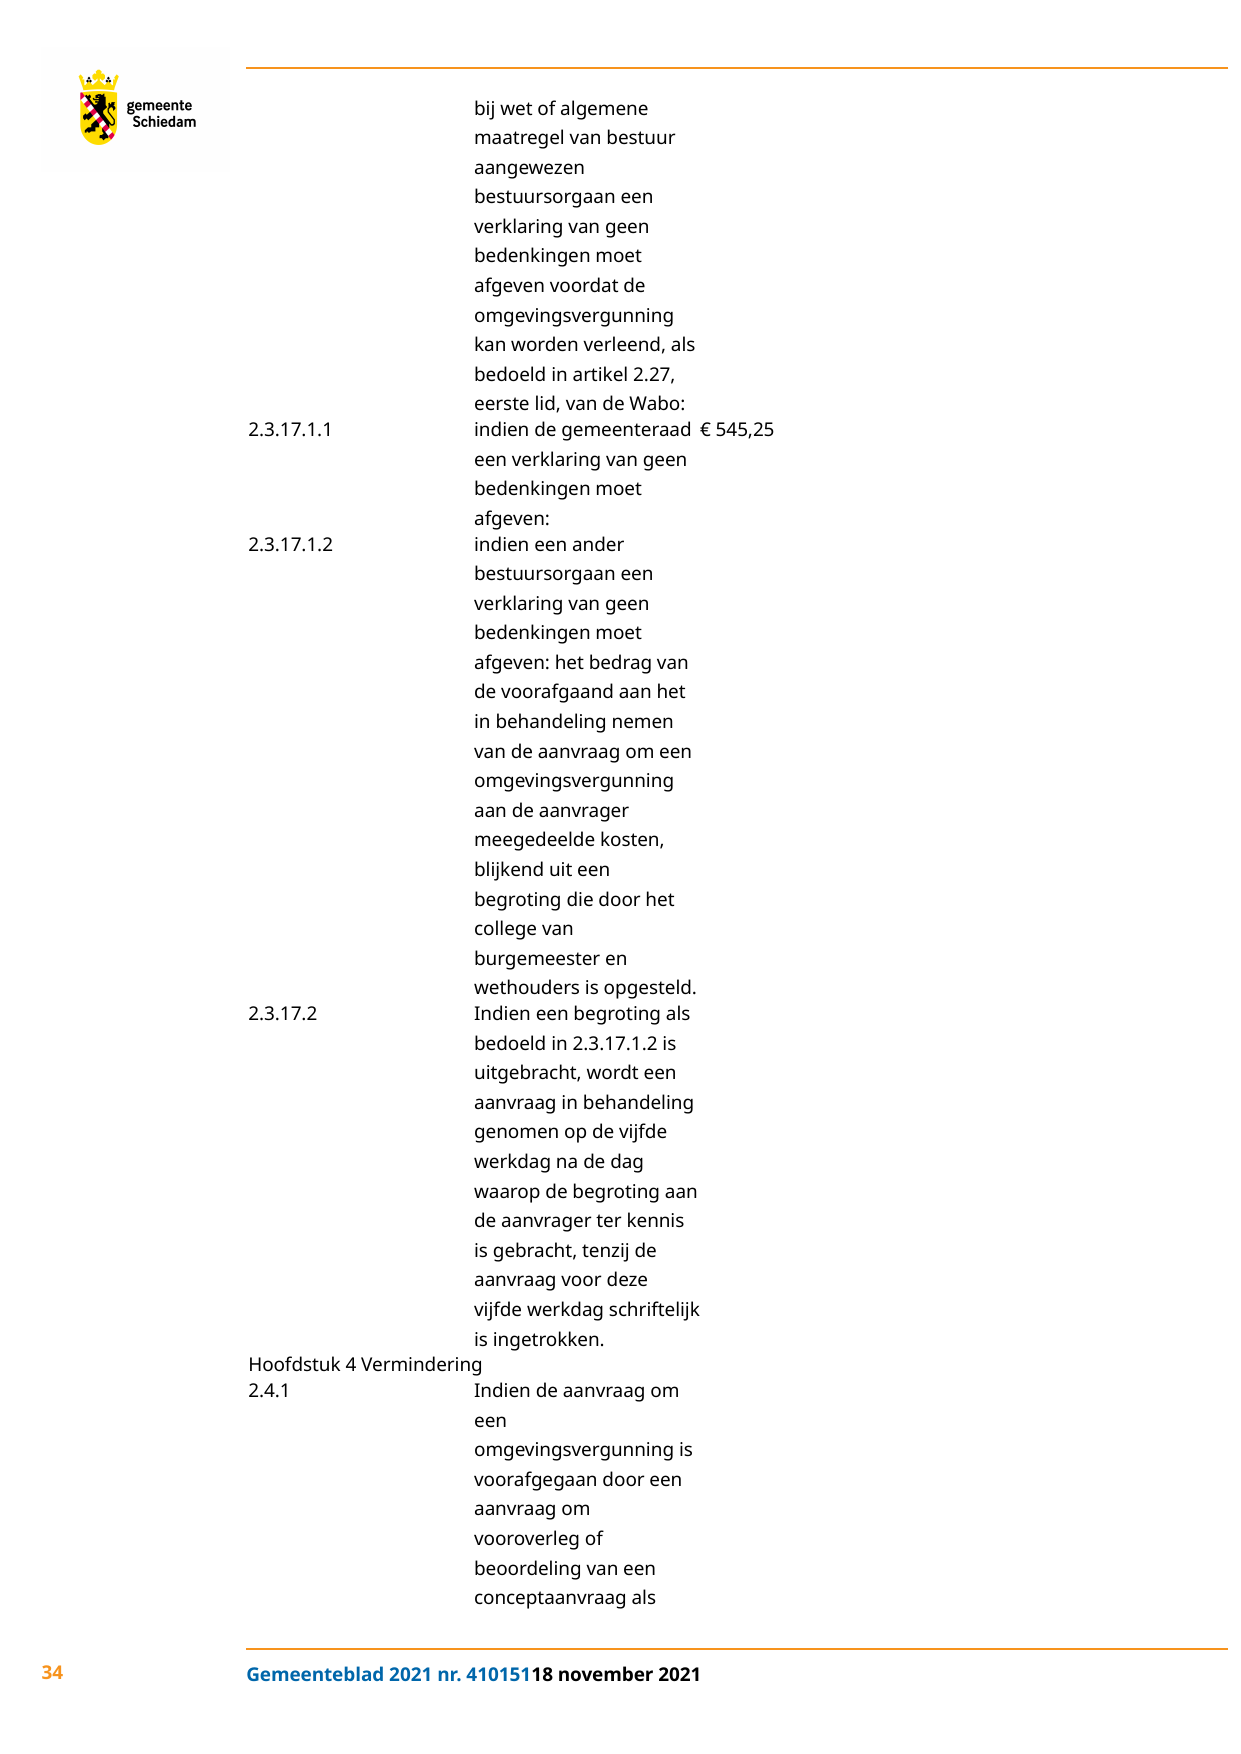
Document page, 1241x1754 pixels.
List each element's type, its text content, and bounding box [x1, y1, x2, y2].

table_cell [248, 95, 474, 416]
picture [41, 47, 231, 172]
table_cell 2.3.17.1.1 [248, 416, 474, 531]
table_cell [926, 1377, 1152, 1610]
table_cell indien de gemeenteraad een verklaring van geen bedenkingen moet afgeven: [474, 416, 700, 531]
table_cell Indien de aanvraag om een omgevingsvergunning is voorafgegaan door een aanvraag om vooroverleg of beoordeling van een conceptaanvraag als [474, 1377, 700, 1610]
table_cell [700, 95, 926, 416]
table_cell [700, 1000, 926, 1351]
table_cell bij wet of algemene maatregel van bestuur aangewezen bestuursorgaan een verklaring van geen bedenkingen moet afgeven voordat de omgevingsvergunning kan worden verleend, als bedoeld in artikel 2.27, eerste lid, van de Wabo: [474, 95, 700, 416]
table_cell [700, 531, 926, 1000]
table_cell Indien een begroting als bedoeld in 2.3.17.1.2 is uitgebracht, wordt een aanvraag in behandeling genomen op de vijfde werkdag na de dag waarop de begroting aan de aanvrager ter kennis is gebracht, tenzij de aanvraag voor deze vijfde werkdag schriftelijk is ingetrokken. [474, 1000, 700, 1351]
table_cell € 545,25 [700, 416, 926, 531]
table_cell 2.3.17.1.2 [248, 531, 474, 1000]
table_cell 2.3.17.2 [248, 1000, 474, 1351]
table_cell 2.4.1 [248, 1377, 474, 1610]
table_cell [926, 416, 1152, 531]
table_cell [926, 531, 1152, 1000]
table_cell [700, 1377, 926, 1610]
table_cell [926, 1000, 1152, 1351]
table_cell Hoofdstuk 4 Vermindering [248, 1351, 1152, 1377]
table_cell indien een ander bestuursorgaan een verklaring van geen bedenkingen moet afgeven: het bedrag van de voorafgaand aan het in behandeling nemen van de aanvraag om een omgevingsvergunning aan de aanvrager meegedeelde kosten, blijkend uit een begroting die door het college van burgemeester en wethouders is opgesteld. [474, 531, 700, 1000]
table_cell [926, 95, 1152, 416]
